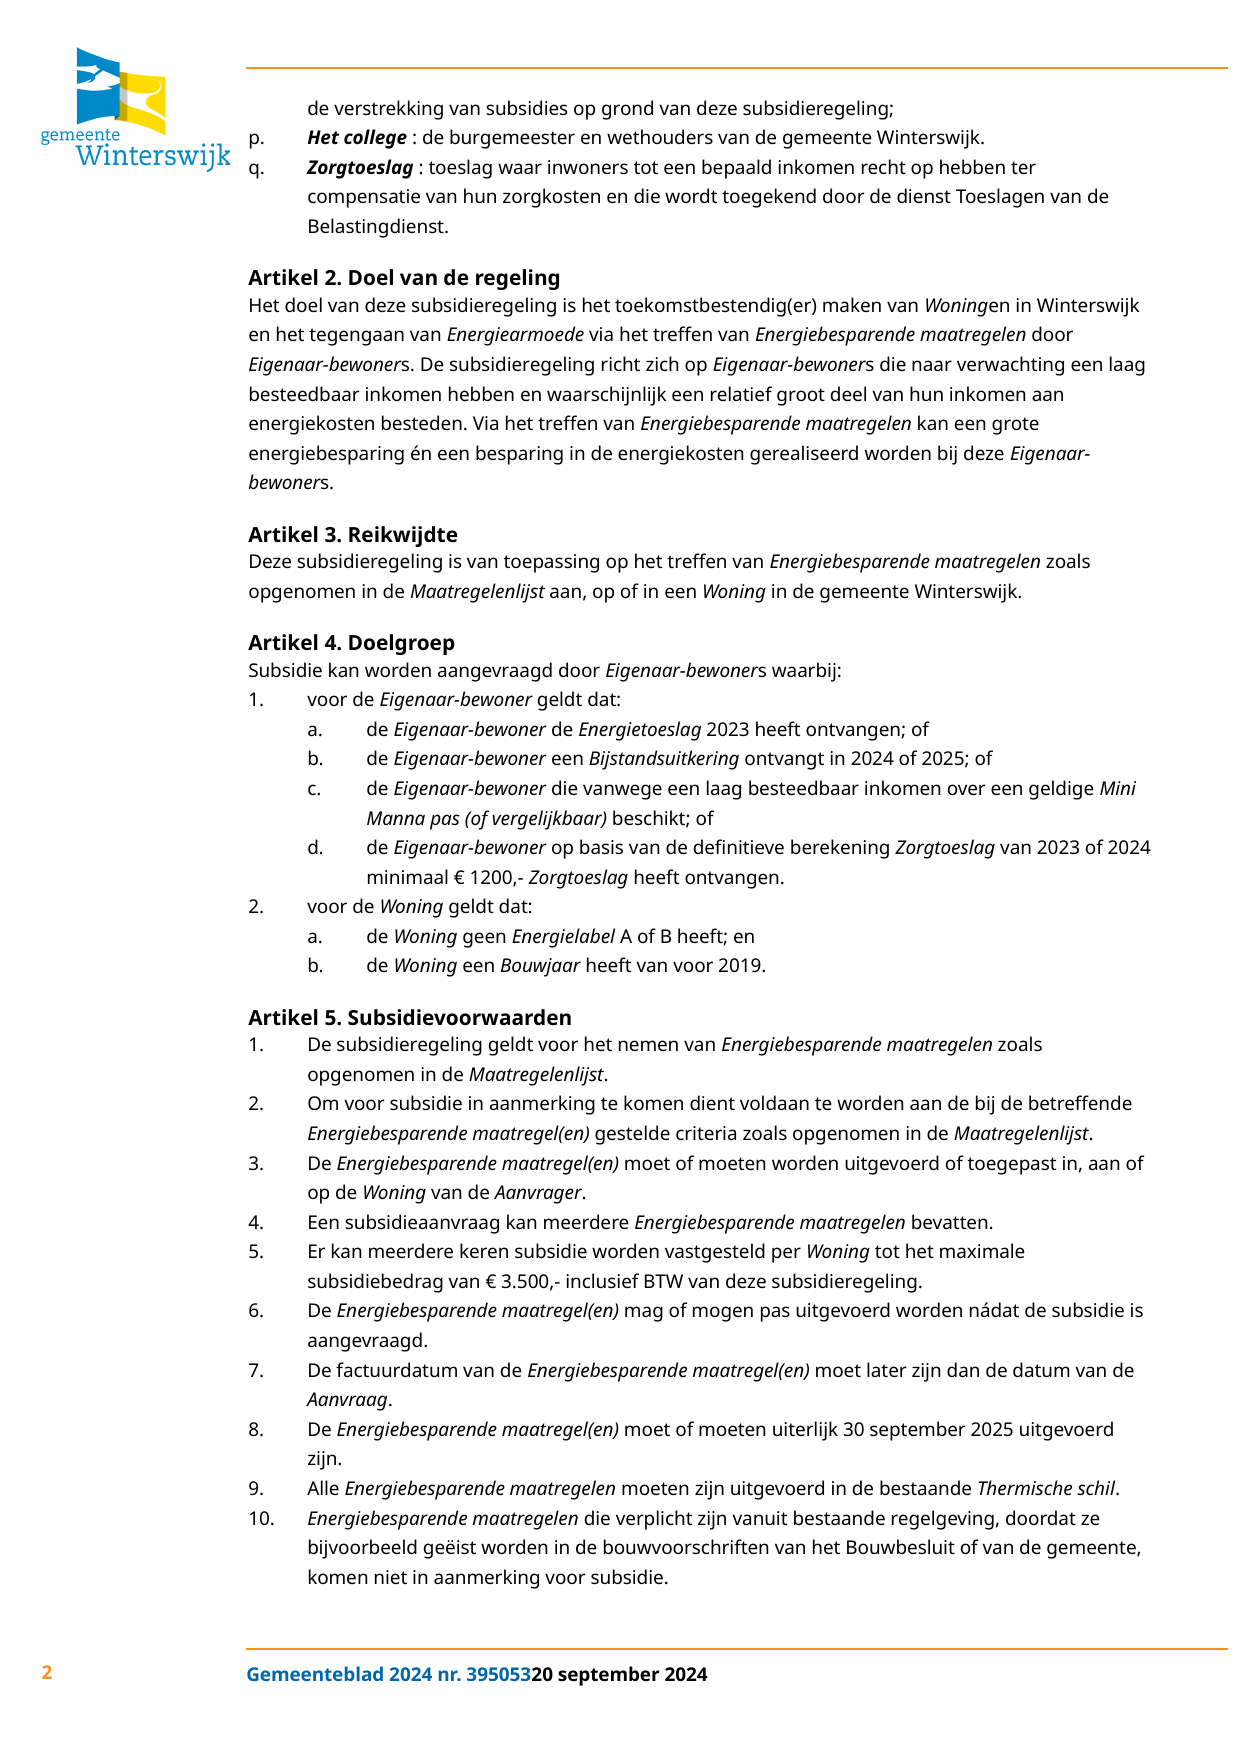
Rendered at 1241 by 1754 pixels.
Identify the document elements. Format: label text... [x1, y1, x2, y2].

list De subsidieregeling geldt voor het nemen van Energiebesparende maatregelen zoals opgenomen in de Maatregelenlijst. [248, 1031, 1152, 1087]
text Subsidie kan worden aangevraagd door Eigenaar-bewoners waarbij: [248, 657, 1152, 682]
list de verstrekking van subsidies op grond van deze subsidieregeling; [248, 95, 1152, 121]
text Het doel van deze subsidieregeling is het toekomstbestendig(er) maken van Woningen in Winterswijk en het tegengaan van Energiearmoede via het treffen van Energiebesparende maatregelen door Eigenaar-bewoners. De subsidieregeling richt zich op Eigenaar-bewoners die naar verwachting een laag besteedbaar inkomen hebben en waarschijnlijk een relatief groot deel van hun inkomen aan energiekosten besteden. Via het treffen van Energiebesparende maatregelen kan een grote energiebesparing én een besparing in de energiekosten gerealiseerd worden bij deze Eigenaar-bewoners. [248, 292, 1152, 495]
list de Eigenaar-bewoner de Energietoeslag 2023 heeft ontvangen; of [307, 716, 1152, 742]
list Alle Energiebesparende maatregelen moeten zijn uitgevoerd in de bestaande Thermische schil. [248, 1475, 1152, 1501]
list de Woning geen Energielabel A of B heeft; en [307, 923, 1152, 949]
text Deze subsidieregeling is van toepassing op het treffen van Energiebesparende maatregelen zoals opgenomen in de Maatregelenlijst aan, op of in een Woning in de gemeente Winterswijk. [248, 548, 1152, 604]
text Artikel 3. Reikwijdte [248, 520, 1152, 548]
list De Energiebesparende maatregel(en) moet of moeten uiterlijk 30 september 2025 uitgevoerd zijn. [248, 1416, 1152, 1471]
list Het college : de burgemeester en wethouders van de gemeente Winterswijk. [248, 124, 1152, 150]
list De factuurdatum van de Energiebesparende maatregel(en) moet later zijn dan de datum van de Aanvraag. [248, 1357, 1152, 1412]
picture [225, 153, 231, 162]
list Om voor subsidie in aanmerking te komen dient voldaan te worden aan de bij de betreffende Energiebesparende maatregel(en) gestelde criteria zoals opgenomen in de Maatregelenlijst. [248, 1091, 1152, 1146]
list Zorgtoeslag : toeslag waar inwoners tot een bepaald inkomen recht op hebben ter compensatie van hun zorgkosten en die wordt toegekend door de dienst Toeslagen van de Belastingdienst. [248, 154, 1152, 239]
list voor de Eigenaar-bewoner geldt dat: [248, 686, 1152, 712]
picture [41, 47, 231, 172]
list de Eigenaar-bewoner die vanwege een laag besteedbaar inkomen over een geldige Mini Manna pas (of vergelijkbaar) beschikt; of [307, 775, 1152, 830]
text Artikel 2. Doel van de regeling [248, 263, 1152, 292]
list Er kan meerdere keren subsidie worden vastgesteld per Woning tot het maximale subsidiebedrag van € 3.500,- inclusief BTW van deze subsidieregeling. [248, 1238, 1152, 1294]
text Artikel 5. Subsidievoorwaarden [248, 1003, 1152, 1031]
list Een subsidieaanvraag kan meerdere Energiebesparende maatregelen bevatten. [248, 1209, 1152, 1235]
list De Energiebesparende maatregel(en) moet of moeten worden uitgevoerd of toegepast in, aan of op de Woning van de Aanvrager. [248, 1150, 1152, 1205]
list voor de Woning geldt dat: [248, 893, 1152, 919]
list Energiebesparende maatregelen die verplicht zijn vanuit bestaande regelgeving, doordat ze bijvoorbeeld geëist worden in de bouwvoorschriften van het Bouwbesluit of van de gemeente, komen niet in aanmerking voor subsidie. [248, 1505, 1152, 1590]
list de Eigenaar-bewoner een Bijstandsuitkering ontvangt in 2024 of 2025; of [307, 746, 1152, 771]
list De Energiebesparende maatregel(en) mag of mogen pas uitgevoerd worden nádat de subsidie is aangevraagd. [248, 1298, 1152, 1353]
text Artikel 4. Doelgroep [248, 628, 1152, 657]
list de Woning een Bouwjaar heeft van voor 2019. [307, 953, 1152, 978]
list de Eigenaar-bewoner op basis van de definitieve berekening Zorgtoeslag van 2023 of 2024 minimaal € 1200,- Zorgtoeslag heeft ontvangen. [307, 834, 1152, 889]
